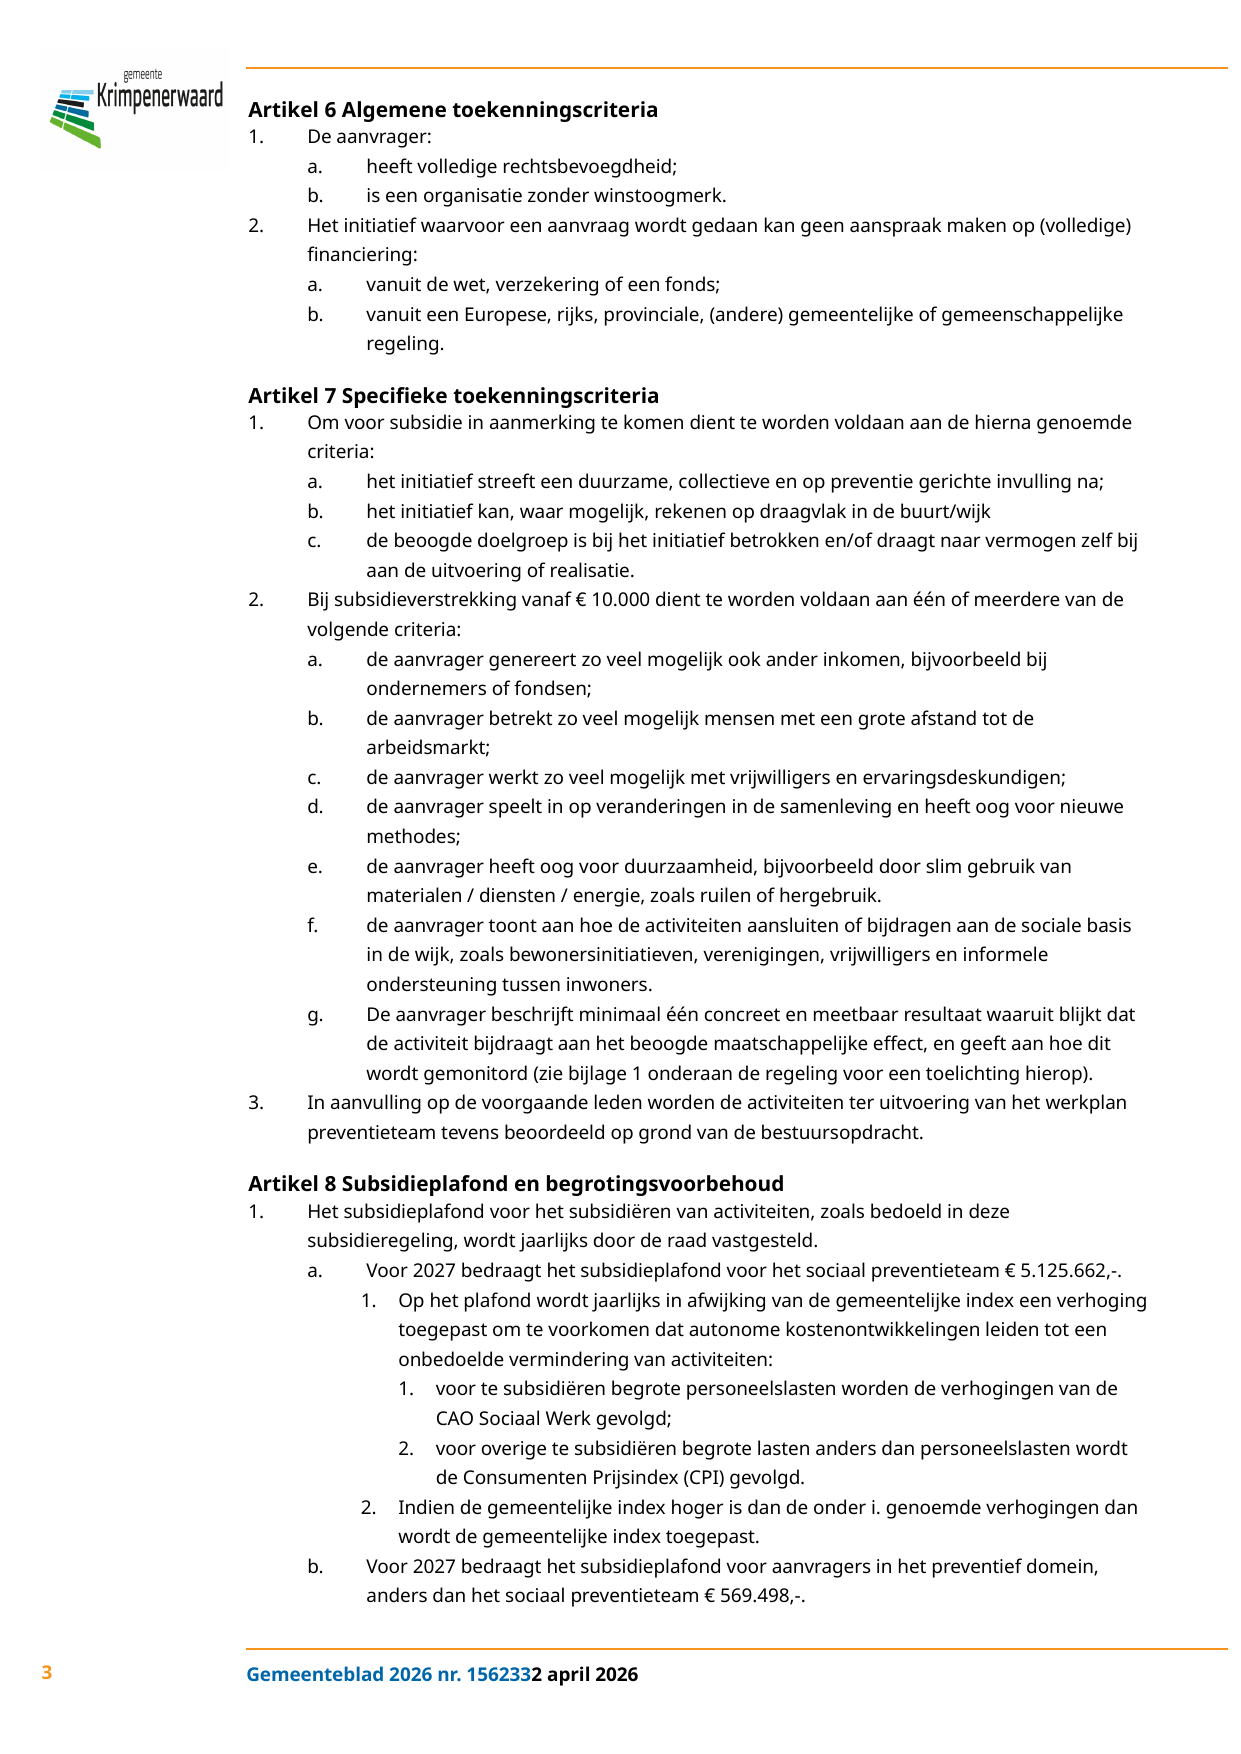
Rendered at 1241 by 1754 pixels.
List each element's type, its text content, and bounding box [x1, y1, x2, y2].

list de aanvrager heeft oog voor duurzaamheid, bijvoorbeeld door slim gebruik van materialen / diensten / energie, zoals ruilen of hergebruik. [307, 853, 1152, 908]
list Het initiatief waarvoor een aanvraag wordt gedaan kan geen aanspraak maken op (volledige) financiering: [248, 212, 1152, 267]
list de beoogde doelgroep is bij het initiatief betrokken en/of draagt naar vermogen zelf bij aan de uitvoering of realisatie. [307, 527, 1152, 583]
list vanuit de wet, verzekering of een fonds; [307, 271, 1152, 297]
text Artikel 6 Algemene toekenningscriteria [248, 95, 1152, 123]
list de aanvrager toont aan hoe de activiteiten aansluiten of bijdragen aan de sociale basis in de wijk, zoals bewonersinitiatieven, verenigingen, vrijwilligers en informele ondersteuning tussen inwoners. [307, 912, 1152, 997]
list Bij subsidieverstrekking vanaf € 10.000 dient te worden voldaan aan één of meerdere van de volgende criteria: [248, 587, 1152, 642]
list vanuit een Europese, rijks, provinciale, (andere) gemeentelijke of gemeenschappelijke regeling. [307, 301, 1152, 356]
list het initiatief streeft een duurzame, collectieve en op preventie gerichte invulling na; [307, 468, 1152, 494]
list heeft volledige rechtsbevoegdheid; [307, 153, 1152, 178]
list het initiatief kan, waar mogelijk, rekenen op draagvlak in de buurt/wijk [307, 498, 1152, 524]
list Op het plafond wordt jaarlijks in afwijking van de gemeentelijke index een verhoging toegepast om te voorkomen dat autonome kostenontwikkelingen leiden tot een onbedoelde vermindering van activiteiten: [361, 1287, 1152, 1372]
list Voor 2027 bedraagt het subsidieplafond voor aanvragers in het preventief domein, anders dan het sociaal preventieteam € 569.498,-. [307, 1553, 1152, 1608]
list Indien de gemeentelijke index hoger is dan de onder i. genoemde verhogingen dan wordt de gemeentelijke index toegepast. [361, 1494, 1152, 1549]
text Artikel 7 Specifieke toekenningscriteria [248, 381, 1152, 409]
list Om voor subsidie in aanmerking te komen dient te worden voldaan aan de hierna genoemde criteria: [248, 409, 1152, 464]
list de aanvrager genereert zo veel mogelijk ook ander inkomen, bijvoorbeeld bij ondernemers of fondsen; [307, 646, 1152, 701]
list Voor 2027 bedraagt het subsidieplafond voor het sociaal preventieteam € 5.125.662,-. [307, 1257, 1152, 1283]
list voor overige te subsidiëren begrote lasten anders dan personeelslasten wordt de Consumenten Prijsindex (CPI) gevolgd. [398, 1435, 1152, 1490]
list de aanvrager werkt zo veel mogelijk met vrijwilligers en ervaringsdeskundigen; [307, 764, 1152, 790]
list de aanvrager betrekt zo veel mogelijk mensen met een grote afstand tot de arbeidsmarkt; [307, 705, 1152, 760]
list de aanvrager speelt in op veranderingen in de samenleving en heeft oog voor nieuwe methodes; [307, 794, 1152, 849]
list De aanvrager beschrijft minimaal één concreet en meetbaar resultaat waaruit blijkt dat de activiteit bijdraagt aan het beoogde maatschappelijke effect, en geeft aan hoe dit wordt gemonitord (zie bijlage 1 onderaan de regeling voor een toelichting hierop). [307, 1001, 1152, 1086]
list In aanvulling op de voorgaande leden worden de activiteiten ter uitvoering van het werkplan preventieteam tevens beoordeeld op grond van de bestuursopdracht. [248, 1089, 1152, 1145]
text Artikel 8 Subsidieplafond en begrotingsvoorbehoud [248, 1169, 1152, 1198]
list voor te subsidiëren begrote personeelslasten worden de verhogingen van de CAO Sociaal Werk gevolgd; [398, 1376, 1152, 1431]
picture [41, 47, 231, 172]
list Het subsidieplafond voor het subsidiëren van activiteiten, zoals bedoeld in deze subsidieregeling, wordt jaarlijks door de raad vastgesteld. [248, 1198, 1152, 1253]
list De aanvrager: [248, 123, 1152, 149]
list is een organisatie zonder winstoogmerk. [307, 182, 1152, 208]
